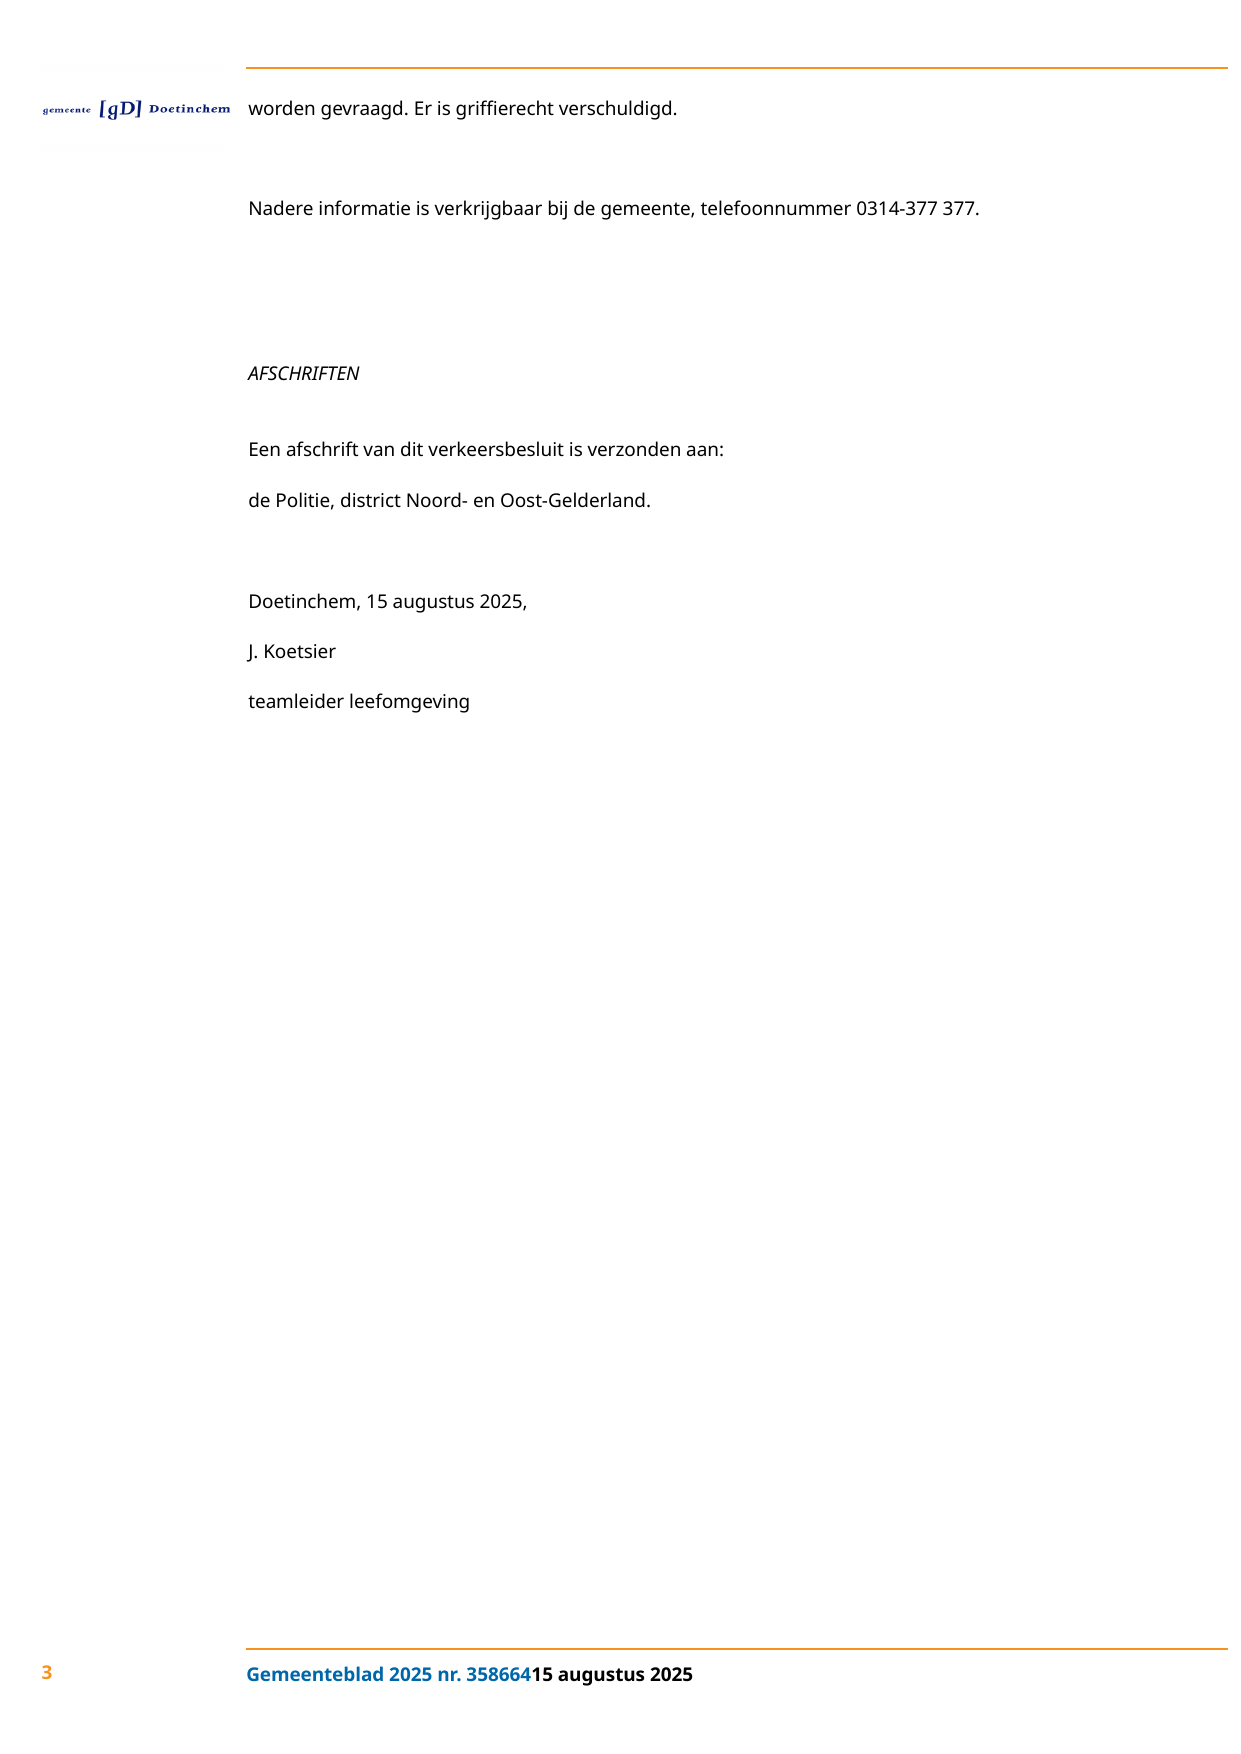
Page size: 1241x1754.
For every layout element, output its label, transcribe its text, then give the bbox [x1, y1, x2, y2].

text J. Koetsier [248, 638, 1152, 664]
text worden gevraagd. Er is griffierecht verschuldigd. [248, 95, 1152, 121]
text Doetinchem, 15 augustus 2025, [248, 588, 1152, 613]
text Nadere informatie is verkrijgbaar bij de gemeente, telefoonnummer 0314-377 377. [248, 196, 1152, 221]
text AFSCHRIFTEN [248, 360, 1152, 386]
text teamleider leefomgeving [248, 689, 1152, 714]
picture [41, 47, 231, 172]
text de Politie, district Noord- en Oost-Gelderland. [248, 487, 1152, 513]
text Een afschrift van dit verkeersbesluit is verzonden aan: [248, 437, 1152, 462]
